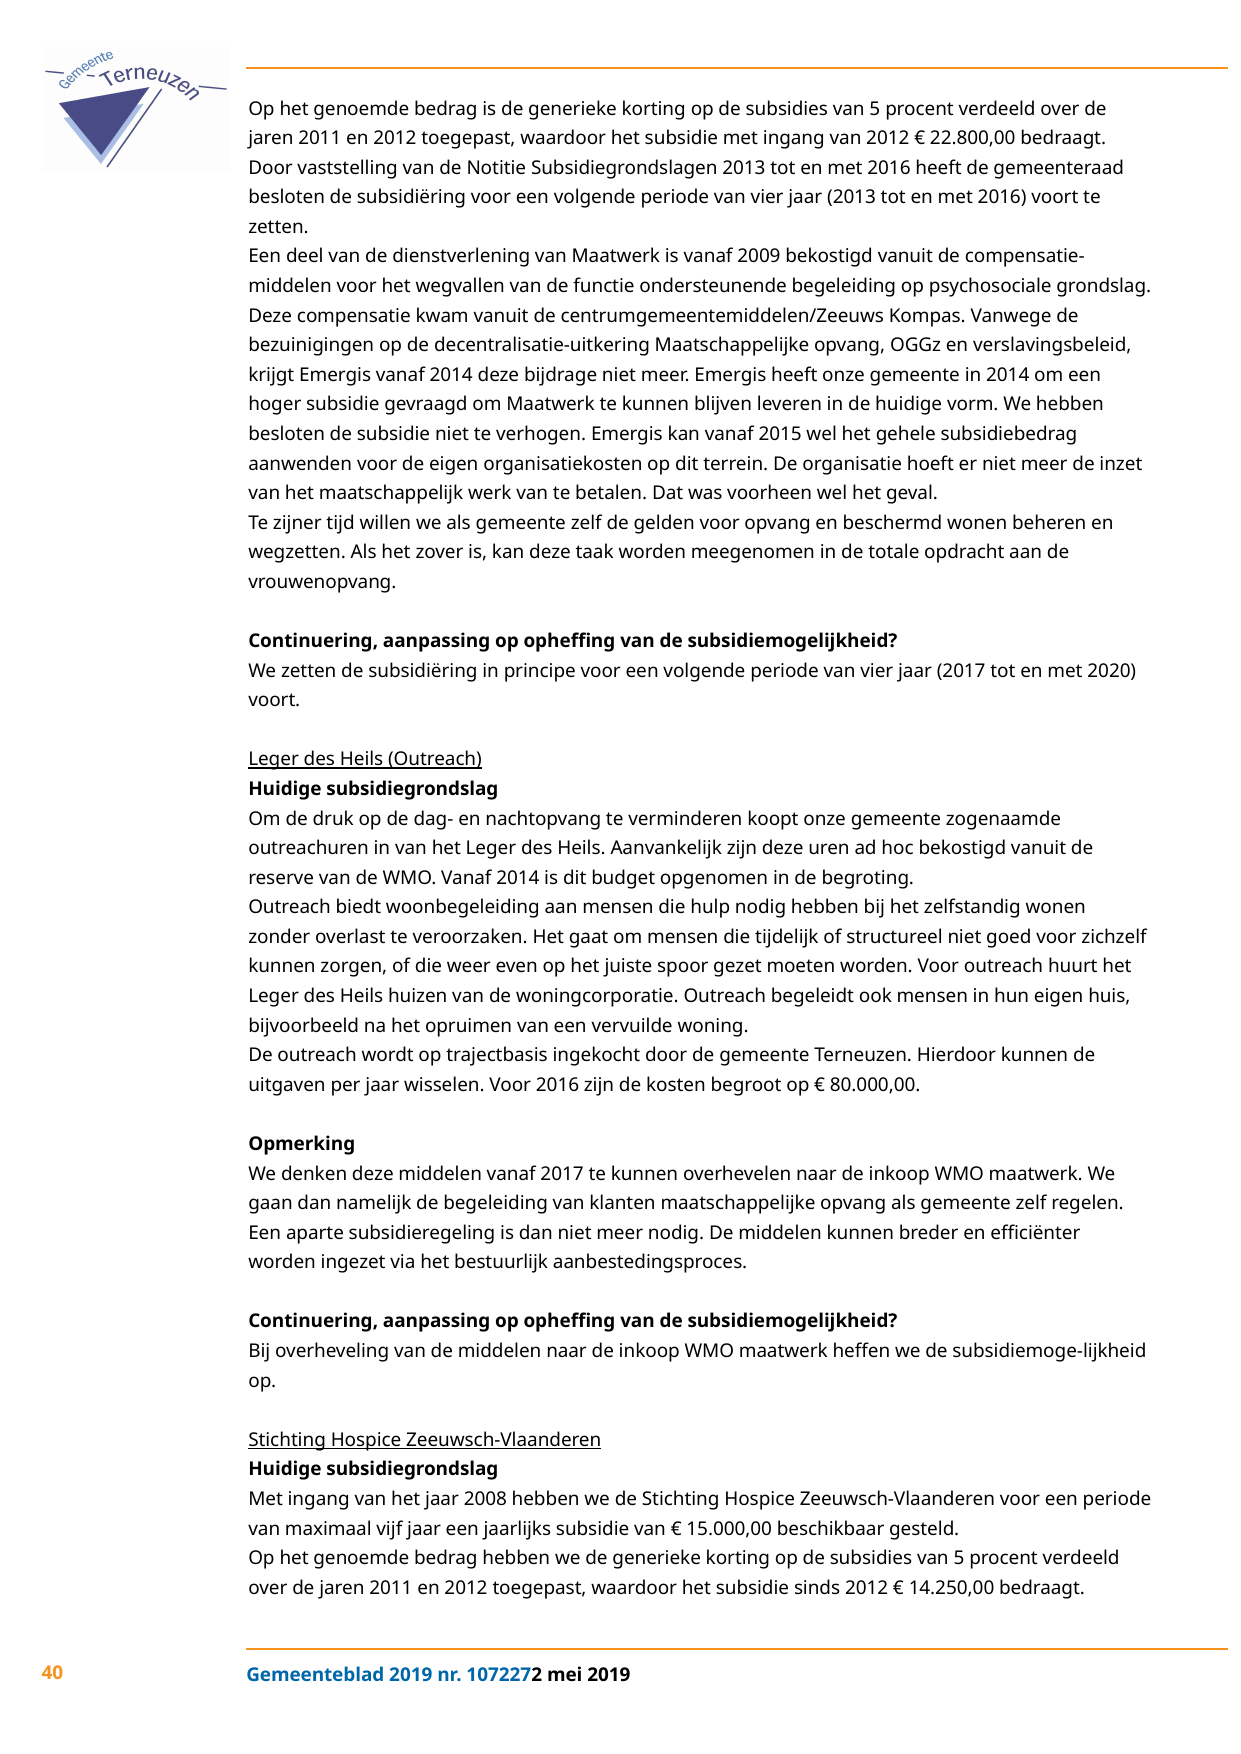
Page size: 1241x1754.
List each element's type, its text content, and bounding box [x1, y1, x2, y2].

text Opmerking [248, 1130, 1152, 1156]
text Stichting Hospice Zeeuwsch-Vlaanderen [248, 1426, 1152, 1452]
text Door vaststelling van de Notitie Subsidiegrondslagen 2013 tot en met 2016 heeft de gemeenteraad besloten de subsidiëring voor een volgende periode van vier jaar (2013 tot en met 2016) voort te zetten. [248, 154, 1152, 239]
text Om de druk op de dag- en nachtopvang te verminderen koopt onze gemeente zogenaamde outreachuren in van het Leger des Heils. Aanvankelijk zijn deze uren ad hoc bekostigd vanuit de reserve van de WMO. Vanaf 2014 is dit budget opgenomen in de begroting. [248, 805, 1152, 890]
text Een deel van de dienstverlening van Maatwerk is vanaf 2009 bekostigd vanuit de compensatie-middelen voor het wegvallen van de functie ondersteunende begeleiding op psychosociale grondslag. Deze compensatie kwam vanuit de centrumgemeentemiddelen/Zeeuws Kompas. Vanwege de bezuinigingen op de decentralisatie-uitkering Maatschappelijke opvang, OGGz en verslavingsbeleid, krijgt Emergis vanaf 2014 deze bijdrage niet meer. Emergis heeft onze gemeente in 2014 om een hoger subsidie gevraagd om Maatwerk te kunnen blijven leveren in de huidige vorm. We hebben besloten de subsidie niet te verhogen. Emergis kan vanaf 2015 wel het gehele subsidiebedrag aanwenden voor de eigen organisatiekosten op dit terrein. De organisatie hoeft er niet meer de inzet van het maatschappelijk werk van te betalen. Dat was voorheen wel het geval. [248, 243, 1152, 505]
picture [41, 47, 231, 172]
text Huidige subsidiegrondslag [248, 775, 1152, 801]
text Outreach biedt woonbegeleiding aan mensen die hulp nodig hebben bij het zelfstandig wonen zonder overlast te veroorzaken. Het gaat om mensen die tijdelijk of structureel niet goed voor zichzelf kunnen zorgen, of die weer even op het juiste spoor gezet moeten worden. Voor outreach huurt het Leger des Heils huizen van de woningcorporatie. Outreach begeleidt ook mensen in hun eigen huis, bijvoorbeeld na het opruimen van een vervuilde woning. [248, 893, 1152, 1038]
text Op het genoemde bedrag hebben we de generieke korting op de subsidies van 5 procent verdeeld over de jaren 2011 en 2012 toegepast, waardoor het subsidie sinds 2012 € 14.250,00 bedraagt. [248, 1544, 1152, 1600]
text Huidige subsidiegrondslag [248, 1456, 1152, 1481]
text De outreach wordt op trajectbasis ingekocht door de gemeente Terneuzen. Hierdoor kunnen de uitgaven per jaar wisselen. Voor 2016 zijn de kosten begroot op € 80.000,00. [248, 1041, 1152, 1097]
text Continuering, aanpassing op opheffing van de subsidiemogelijkheid? [248, 1308, 1152, 1333]
text Te zijner tijd willen we als gemeente zelf de gelden voor opvang en beschermd wonen beheren en wegzetten. Als het zover is, kan deze taak worden meegenomen in de totale opdracht aan de vrouwenopvang. [248, 509, 1152, 594]
text We denken deze middelen vanaf 2017 te kunnen overhevelen naar de inkoop WMO maatwerk. We gaan dan namelijk de begeleiding van klanten maatschappelijke opvang als gemeente zelf regelen. Een aparte subsidieregeling is dan niet meer nodig. De middelen kunnen breder en efficiënter worden ingezet via het bestuurlijk aanbestedingsproces. [248, 1160, 1152, 1274]
text Met ingang van het jaar 2008 hebben we de Stichting Hospice Zeeuwsch-Vlaanderen voor een periode van maximaal vijf jaar een jaarlijks subsidie van € 15.000,00 beschikbaar gesteld. [248, 1485, 1152, 1541]
text We zetten de subsidiëring in principe voor een volgende periode van vier jaar (2017 tot en met 2020) voort. [248, 657, 1152, 712]
text Bij overheveling van de middelen naar de inkoop WMO maatwerk heffen we de subsidiemoge-lijkheid op. [248, 1337, 1152, 1393]
text Leger des Heils (Outreach) [248, 746, 1152, 771]
text Op het genoemde bedrag is de generieke korting op de subsidies van 5 procent verdeeld over de jaren 2011 en 2012 toegepast, waardoor het subsidie met ingang van 2012 € 22.800,00 bedraagt. [248, 95, 1152, 150]
text Continuering, aanpassing op opheffing van de subsidiemogelijkheid? [248, 627, 1152, 653]
